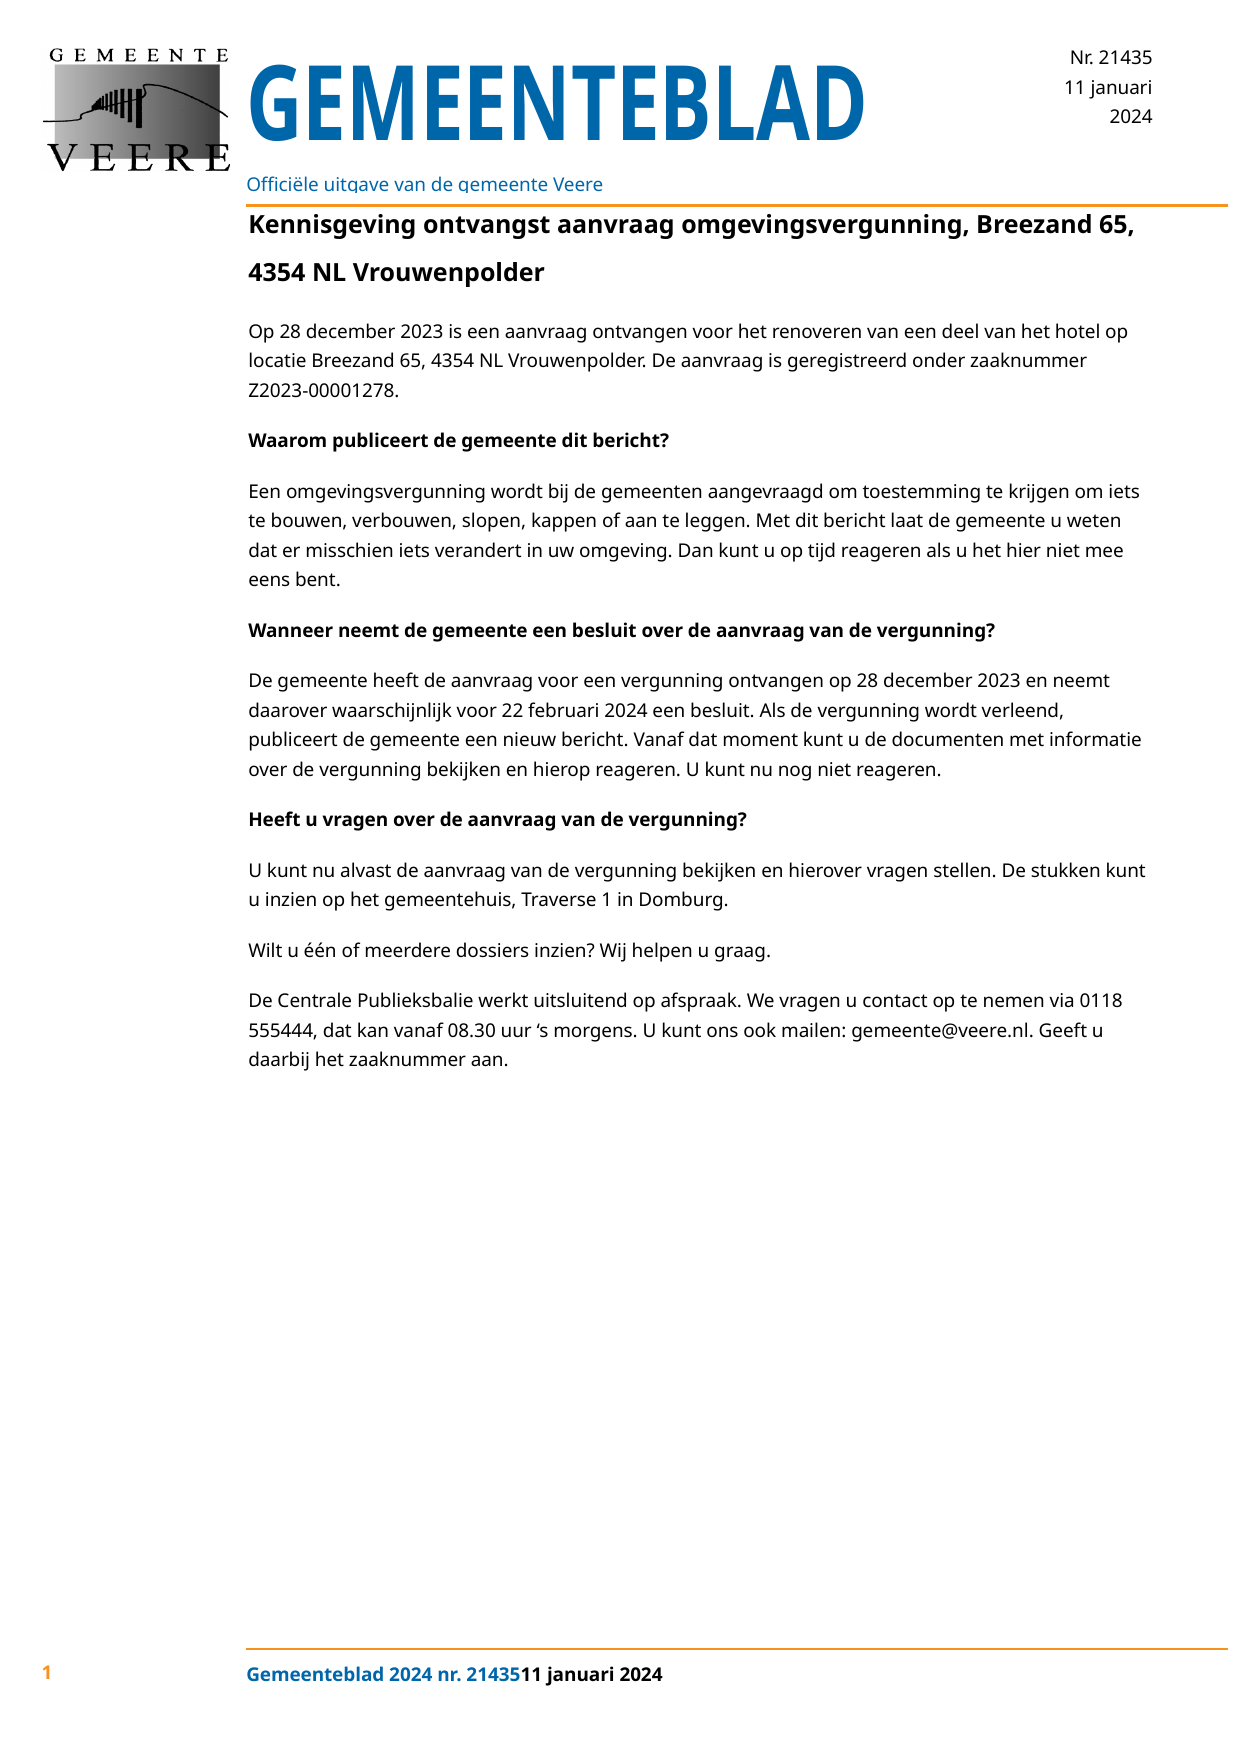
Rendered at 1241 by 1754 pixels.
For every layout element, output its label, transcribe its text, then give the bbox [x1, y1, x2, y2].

text Op 28 december 2023 is een aanvraag ontvangen voor het renoveren van een deel van het hotel op locatie Breezand 65, 4354 NL Vrouwenpolder. De aanvraag is geregistreerd onder zaaknummer Z2023-00001278. [248, 318, 1152, 403]
text Waarom publiceert de gemeente dit bericht? [248, 427, 1152, 453]
text U kunt nu alvast de aanvraag van de vergunning bekijken en hierover vragen stellen. De stukken kunt u inzien op het gemeentehuis, Traverse 1 in Domburg. [248, 857, 1152, 912]
picture [41, 47, 231, 172]
text Kennisgeving ontvangst aanvraag omgevingsvergunning, Breezand 65, 4354 NL Vrouwenpolder [248, 207, 1152, 288]
text Wanneer neemt de gemeente een besluit over de aanvraag van de vergunning? [248, 617, 1152, 643]
text Wilt u één of meerdere dossiers inzien? Wij helpen u graag. [248, 937, 1152, 963]
text De gemeente heeft de aanvraag voor een vergunning ontvangen op 28 december 2023 en neemt daarover waarschijnlijk voor 22 februari 2024 een besluit. Als de vergunning wordt verleend, publiceert de gemeente een nieuw bericht. Vanaf dat moment kunt u de documenten met informatie over de vergunning bekijken en hierop reageren. U kunt nu nog niet reageren. [248, 667, 1152, 782]
text De Centrale Publieksbalie werkt uitsluitend op afspraak. We vragen u contact op te nemen via 0118 555444, dat kan vanaf 08.30 uur ‘s morgens. U kunt ons ook mailen: gemeente@veere.nl. Geeft u daarbij het zaaknummer aan. [248, 987, 1152, 1072]
text Heeft u vragen over de aanvraag van de vergunning? [248, 807, 1152, 832]
text Een omgevingsvergunning wordt bij de gemeenten aangevraagd om toestemming te krijgen om iets te bouwen, verbouwen, slopen, kappen of aan te leggen. Met dit bericht laat de gemeente u weten dat er misschien iets verandert in uw omgeving. Dan kunt u op tijd reageren als u het hier niet mee eens bent. [248, 478, 1152, 592]
